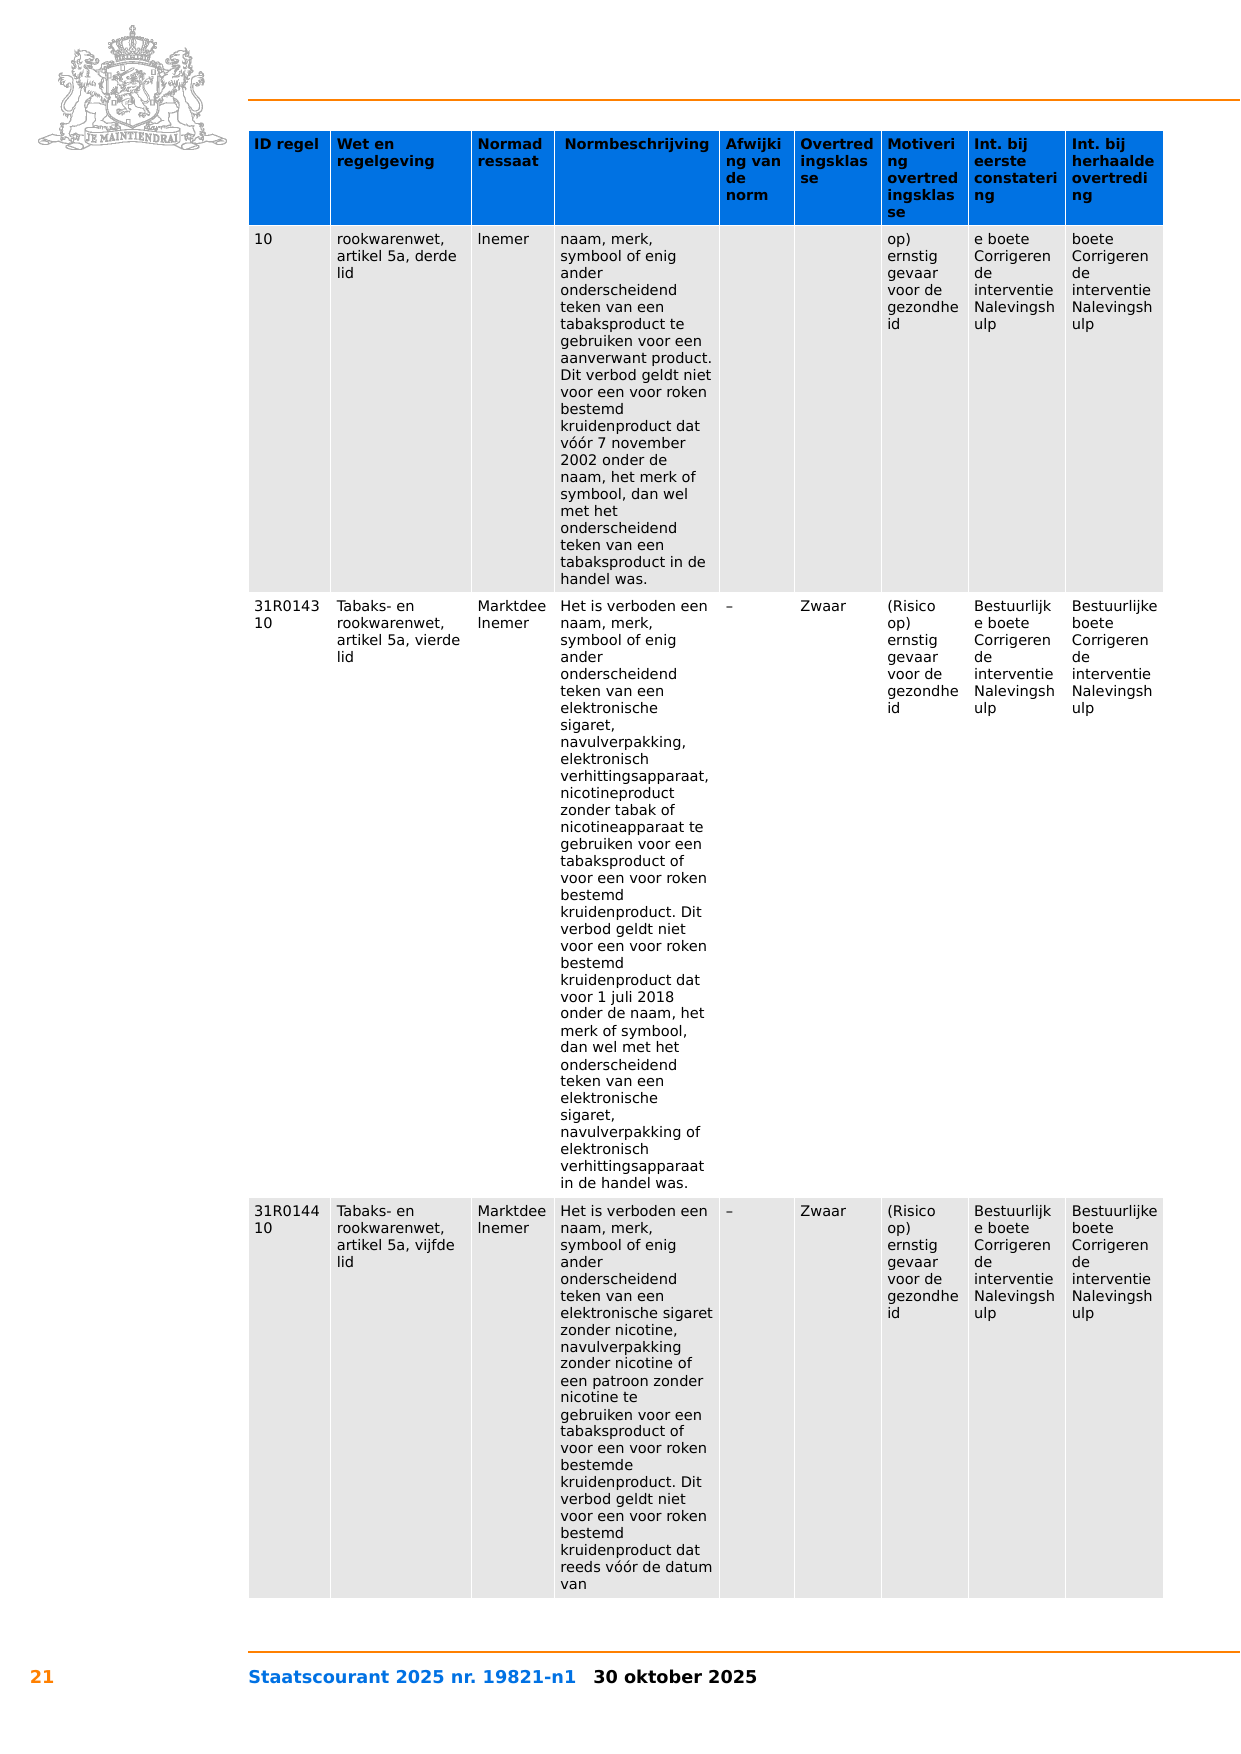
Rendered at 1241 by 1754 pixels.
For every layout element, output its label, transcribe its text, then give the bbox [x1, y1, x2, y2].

table_cell boete Corrigerende interventie Nalevingshulp [1066, 226, 1163, 592]
table_cell (Risico op) ernstig gevaar voor de gezondheid [882, 593, 968, 1197]
table_cell Tabaks- en rookwarenwet, artikel 5a, vierde lid [331, 593, 471, 1197]
table_cell Bestuurlijke boete Corrigerende interventie Nalevingshulp [969, 593, 1065, 1197]
table_cell (Risico op) ernstig gevaar voor de gezondheid [882, 1198, 968, 1598]
table_header Afwijking van de norm [720, 131, 794, 225]
table_header Overtredingsklasse [795, 131, 881, 225]
table_cell Zwaar [795, 593, 881, 1197]
table_cell Marktdeelnemer [472, 1198, 554, 1598]
table_cell – [720, 1198, 794, 1598]
picture [38, 25, 227, 150]
table_header Normadressaat [472, 131, 554, 225]
table_cell rookwarenwet, artikel 5a, derde lid [331, 226, 471, 592]
table_cell 10 [249, 226, 330, 592]
table_cell [720, 226, 794, 592]
table_header Motivering overtredingsklasse [882, 131, 968, 225]
table_cell Tabaks- en rookwarenwet, artikel 5a, vijfde lid [331, 1198, 471, 1598]
table_cell lnemer [472, 226, 554, 592]
table_header ID regel [249, 131, 330, 225]
table_cell naam, merk, symbool of enig ander onderscheidend teken van een tabaksproduct te gebruiken voor een aanverwant product. Dit verbod geldt niet voor een voor roken bestemd kruidenproduct dat vóór 7 november 2002 onder de naam, het merk of symbool, dan wel met het onderscheidend teken van een tabaksproduct in de handel was. [555, 226, 719, 592]
table_cell 31R014410 [249, 1198, 330, 1598]
table_cell e boete Corrigerende interventie Nalevingshulp [969, 226, 1065, 592]
table_cell [795, 226, 881, 592]
table_cell Marktdeelnemer [472, 593, 554, 1197]
table_cell – [720, 593, 794, 1197]
table_header Normbeschrijving [555, 131, 719, 225]
table_header Int. bij herhaalde overtreding [1066, 131, 1163, 225]
table_cell op) ernstig gevaar voor de gezondheid [882, 226, 968, 592]
table_cell Zwaar [795, 1198, 881, 1598]
table_header Wet en regelgeving [331, 131, 471, 225]
table_cell Het is verboden een naam, merk, symbool of enig ander onderscheidend teken van een elektronische sigaret, navulverpakking, elektronisch verhittingsapparaat, nicotineproduct zonder tabak of nicotineapparaat te gebruiken voor een tabaksproduct of voor een voor roken bestemd kruidenproduct. Dit verbod geldt niet voor een voor roken bestemd kruidenproduct dat voor 1 juli 2018 onder de naam, het merk of symbool, dan wel met het onderscheidend teken van een elektronische sigaret, navulverpakking of elektronisch verhittingsapparaat in de handel was. [555, 593, 719, 1197]
table_cell Bestuurlijke boete Corrigerende interventie Nalevingshulp [1066, 1198, 1163, 1598]
table_header Int. bij eerste constatering [969, 131, 1065, 225]
table_cell Bestuurlijke boete Corrigerende interventie Nalevingshulp [1066, 593, 1163, 1197]
table_cell Het is verboden een naam, merk, symbool of enig ander onderscheidend teken van een elektronische sigaret zonder nicotine, navulverpakking zonder nicotine of een patroon zonder nicotine te gebruiken voor een tabaksproduct of voor een voor roken bestemde kruidenproduct. Dit verbod geldt niet voor een voor roken bestemd kruidenproduct dat reeds vóór de datum van [555, 1198, 719, 1598]
table_cell 31R014310 [249, 593, 330, 1197]
table_cell Bestuurlijke boete Corrigerende interventie Nalevingshulp [969, 1198, 1065, 1598]
